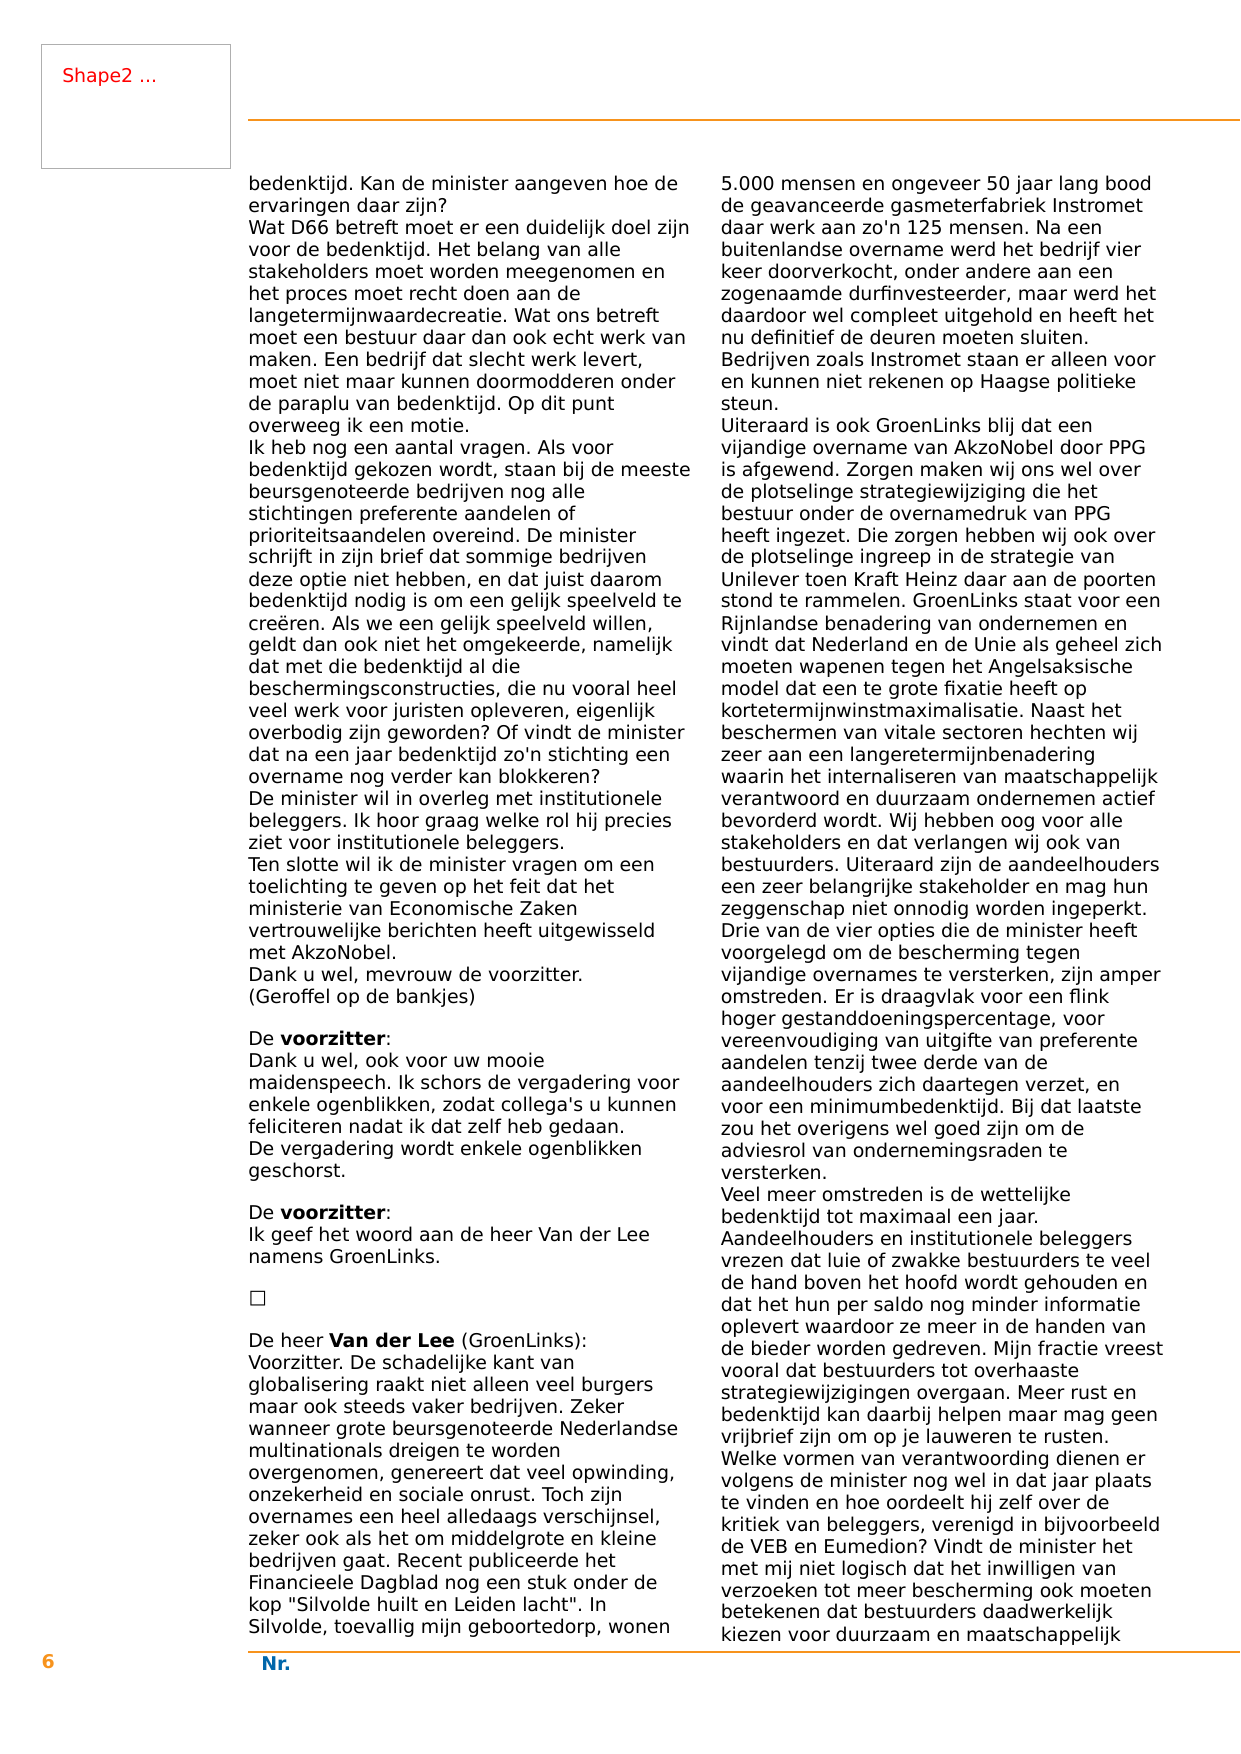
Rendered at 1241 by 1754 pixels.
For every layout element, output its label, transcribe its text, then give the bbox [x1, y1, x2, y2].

text Wat D66 betreft moet er een duidelijk doel zijn voor de bedenktijd. Het belang van alle stakeholders moet worden meegenomen en het proces moet recht doen aan de langetermijnwaardecreatie. Wat ons betreft moet een bestuur daar dan ook echt werk van maken. Een bedrijf dat slecht werk levert, moet niet maar kunnen doormodderen onder de paraplu van bedenktijd. Op dit punt overweeg ik een motie. [248, 217, 691, 437]
text De minister wil in overleg met institutionele beleggers. Ik hoor graag welke rol hij precies ziet voor institutionele beleggers. [248, 788, 691, 854]
text Dank u wel, mevrouw de voorzitter. [248, 964, 691, 986]
text Ik geef het woord aan de heer Van der Lee namens GroenLinks. [248, 1224, 691, 1268]
text Voorzitter. De schadelijke kant van globalisering raakt niet alleen veel burgers maar ook steeds vaker bedrijven. Zeker wanneer grote beursgenoteerde Nederlandse multinationals dreigen te worden overgenomen, genereert dat veel opwinding, onzekerheid en sociale onrust. Toch zijn overnames een heel alledaags verschijnsel, zeker ook als het om middelgrote en kleine bedrijven gaat. Recent publiceerde het Financieele Dagblad nog een stuk onder de kop "Silvolde huilt en Leiden lacht". In Silvolde, toevallig mijn geboortedorp, wonen [248, 1352, 691, 1637]
text ⬜ [248, 1288, 691, 1310]
text Ik heb nog een aantal vragen. Als voor bedenktijd gekozen wordt, staan bij de meeste beursgenoteerde bedrijven nog alle stichtingen preferente aandelen of prioriteitsaandelen overeind. De minister schrijft in zijn brief dat sommige bedrijven deze optie niet hebben, en dat juist daarom bedenktijd nodig is om een gelijk speelveld te creëren. Als we een gelijk speelveld willen, geldt dan ook niet het omgekeerde, namelijk dat met die bedenktijd al die beschermingsconstructies, die nu vooral heel veel werk voor juristen opleveren, eigenlijk overbodig zijn geworden? Of vindt de minister dat na een jaar bedenktijd zo'n stichting een overname nog verder kan blokkeren? [248, 437, 691, 788]
text Dank u wel, ook voor uw mooie maidenspeech. Ik schors de vergadering voor enkele ogenblikken, zodat collega's u kunnen feliciteren nadat ik dat zelf heb gedaan. [248, 1050, 691, 1138]
text De voorzitter: [248, 1202, 691, 1224]
text De heer Van der Lee (GroenLinks): [248, 1330, 691, 1352]
text bedenktijd. Kan de minister aangeven hoe de ervaringen daar zijn? [248, 173, 691, 217]
text Ten slotte wil ik de minister vragen om een toelichting te geven op het feit dat het ministerie van Economische Zaken vertrouwelijke berichten heeft uitgewisseld met AkzoNobel. [248, 854, 691, 964]
text Veel meer omstreden is de wettelijke bedenktijd tot maximaal een jaar. Aandeelhouders en institutionele beleggers vrezen dat luie of zwakke bestuurders te veel de hand boven het hoofd wordt gehouden en dat het hun per saldo nog minder informatie oplevert waardoor ze meer in de handen van de bieder worden gedreven. Mijn fractie vreest vooral dat bestuurders tot overhaaste strategiewijzigingen overgaan. Meer rust en bedenktijd kan daarbij helpen maar mag geen vrijbrief zijn om op je lauweren te rusten. Welke vormen van verantwoording dienen er volgens de minister nog wel in dat jaar plaats te vinden en hoe oordeelt hij zelf over de kritiek van beleggers, verenigd in bijvoorbeeld de VEB en Eumedion? Vindt de minister het met mij niet logisch dat het inwilligen van verzoeken tot meer bescherming ook moeten betekenen dat bestuurders daadwerkelijk kiezen voor duurzaam en maatschappelijk [721, 1184, 1163, 1645]
text De voorzitter: [248, 1028, 691, 1050]
text De vergadering wordt enkele ogenblikken geschorst. [248, 1138, 691, 1182]
text 5.000 mensen en ongeveer 50 jaar lang bood de geavanceerde gasmeterfabriek Instromet daar werk aan zo'n 125 mensen. Na een buitenlandse overname werd het bedrijf vier keer doorverkocht, onder andere aan een zogenaamde durfinvesteerder, maar werd het daardoor wel compleet uitgehold en heeft het nu definitief de deuren moeten sluiten. Bedrijven zoals Instromet staan er alleen voor en kunnen niet rekenen op Haagse politieke steun. [721, 173, 1163, 414]
text Uiteraard is ook GroenLinks blij dat een vijandige overname van AkzoNobel door PPG is afgewend. Zorgen maken wij ons wel over de plotselinge strategiewijziging die het bestuur onder de overnamedruk van PPG heeft ingezet. Die zorgen hebben wij ook over de plotselinge ingreep in de strategie van Unilever toen Kraft Heinz daar aan de poorten stond te rammelen. GroenLinks staat voor een Rijnlandse benadering van ondernemen en vindt dat Nederland en de Unie als geheel zich moeten wapenen tegen het Angelsaksische model dat een te grote fixatie heeft op kortetermijnwinstmaximalisatie. Naast het beschermen van vitale sectoren hechten wij zeer aan een langeretermijnbenadering waarin het internaliseren van maatschappelijk verantwoord en duurzaam ondernemen actief bevorderd wordt. Wij hebben oog voor alle stakeholders en dat verlangen wij ook van bestuurders. Uiteraard zijn de aandeelhouders een zeer belangrijke stakeholder en mag hun zeggenschap niet onnodig worden ingeperkt. Drie van de vier opties die de minister heeft voorgelegd om de bescherming tegen vijandige overnames te versterken, zijn amper omstreden. Er is draagvlak voor een flink hoger gestanddoeningspercentage, voor vereenvoudiging van uitgifte van preferente aandelen tenzij twee derde van de aandeelhouders zich daartegen verzet, en voor een minimumbedenktijd. Bij dat laatste zou het overigens wel goed zijn om de adviesrol van ondernemingsraden te versterken. [721, 414, 1163, 1184]
text (Geroffel op de bankjes) [248, 986, 691, 1008]
